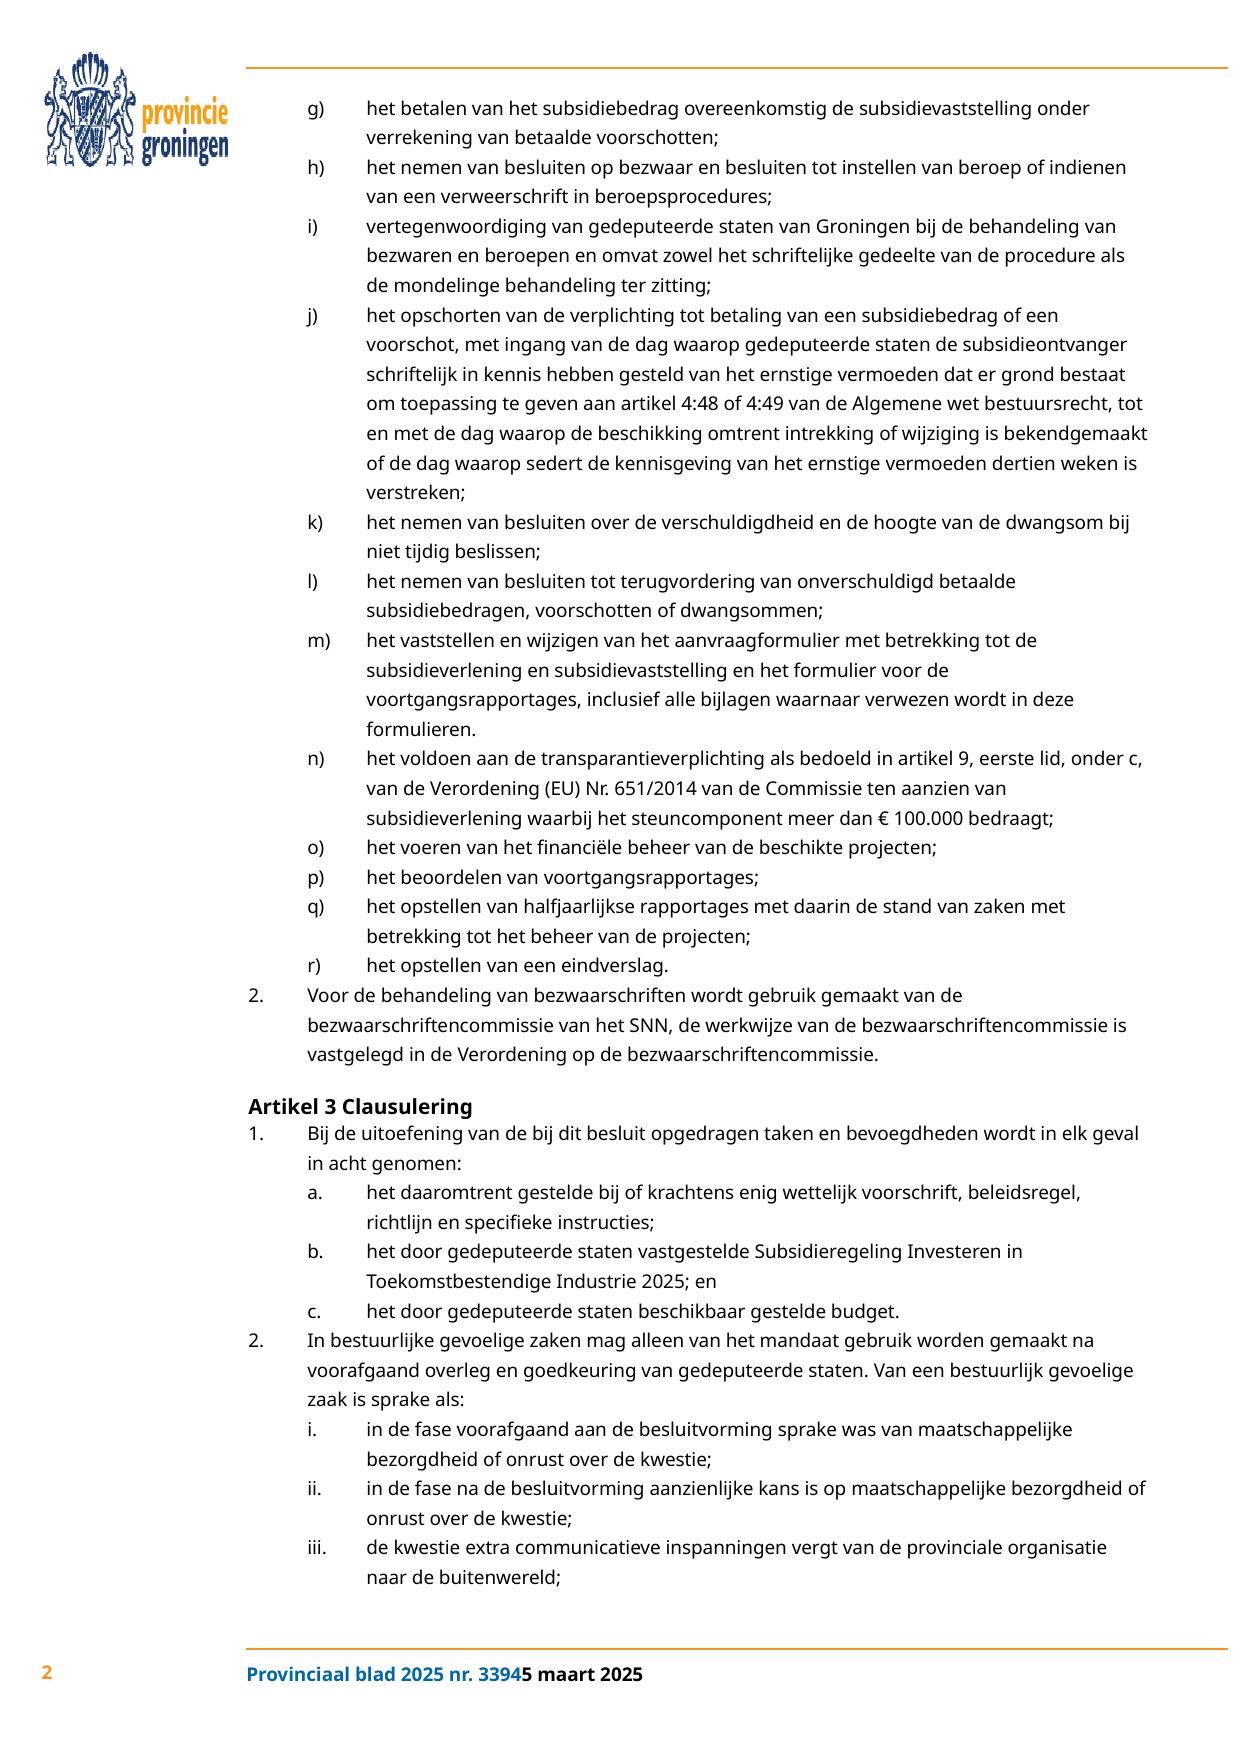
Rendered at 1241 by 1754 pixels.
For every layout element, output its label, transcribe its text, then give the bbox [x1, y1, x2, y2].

list het voldoen aan de transparantieverplichting als bedoeld in artikel 9, eerste lid, onder c, van de Verordening (EU) Nr. 651/2014 van de Commissie ten aanzien van subsidieverlening waarbij het steuncomponent meer dan € 100.000 bedraagt; [307, 746, 1152, 831]
list Voor de behandeling van bezwaarschriften wordt gebruik gemaakt van de bezwaarschriftencommissie van het SNN, de werkwijze van de bezwaarschriftencommissie is vastgelegd in de Verordening op de bezwaarschriftencommissie. [248, 982, 1152, 1067]
list het nemen van besluiten tot terugvordering van onverschuldigd betaalde subsidiebedragen, voorschotten of dwangsommen; [307, 568, 1152, 623]
list het opstellen van halfjaarlijkse rapportages met daarin de stand van zaken met betrekking tot het beheer van de projecten; [307, 893, 1152, 949]
list in de fase voorafgaand aan de besluitvorming sprake was van maatschappelijke bezorgdheid of onrust over de kwestie; [307, 1416, 1152, 1471]
list het daaromtrent gestelde bij of krachtens enig wettelijk voorschrift, beleidsregel, richtlijn en specifieke instructies; [307, 1179, 1152, 1235]
list het opstellen van een eindverslag. [307, 953, 1152, 978]
list het betalen van het subsidiebedrag overeenkomstig de subsidievaststelling onder verrekening van betaalde voorschotten; [307, 95, 1152, 150]
list het nemen van besluiten op bezwaar en besluiten tot instellen van beroep of indienen van een verweerschrift in beroepsprocedures; [307, 154, 1152, 209]
list In bestuurlijke gevoelige zaken mag alleen van het mandaat gebruik worden gemaakt na voorafgaand overleg en goedkeuring van gedeputeerde staten. Van een bestuurlijk gevoelige zaak is sprake als: [248, 1327, 1152, 1412]
list het door gedeputeerde staten vastgestelde Subsidieregeling Investeren in Toekomstbestendige Industrie 2025; en [307, 1239, 1152, 1294]
text Artikel 3 Clausulering [248, 1092, 1152, 1120]
picture [41, 47, 231, 172]
list het voeren van het financiële beheer van de beschikte projecten; [307, 834, 1152, 860]
list het beoordelen van voortgangsrapportages; [307, 864, 1152, 890]
list het opschorten van de verplichting tot betaling van een subsidiebedrag of een voorschot, met ingang van de dag waarop gedeputeerde staten de subsidieontvanger schriftelijk in kennis hebben gesteld van het ernstige vermoeden dat er grond bestaat om toepassing te geven aan artikel 4:48 of 4:49 van de Algemene wet bestuursrecht, tot en met de dag waarop de beschikking omtrent intrekking of wijziging is bekendgemaakt of de dag waarop sedert de kennisgeving van het ernstige vermoeden dertien weken is verstreken; [307, 302, 1152, 505]
list het door gedeputeerde staten beschikbaar gestelde budget. [307, 1298, 1152, 1323]
list de kwestie extra communicatieve inspanningen vergt van de provinciale organisatie naar de buitenwereld; [307, 1534, 1152, 1590]
list Bij de uitoefening van de bij dit besluit opgedragen taken en bevoegdheden wordt in elk geval in acht genomen: [248, 1120, 1152, 1176]
list vertegenwoordiging van gedeputeerde staten van Groningen bij de behandeling van bezwaren en beroepen en omvat zowel het schriftelijke gedeelte van de procedure als de mondelinge behandeling ter zitting; [307, 213, 1152, 298]
list het vaststellen en wijzigen van het aanvraagformulier met betrekking tot de subsidieverlening en subsidievaststelling en het formulier voor de voortgangsrapportages, inclusief alle bijlagen waarnaar verwezen wordt in deze formulieren. [307, 627, 1152, 742]
list het nemen van besluiten over de verschuldigdheid en de hoogte van de dwangsom bij niet tijdig beslissen; [307, 509, 1152, 564]
list in de fase na de besluitvorming aanzienlijke kans is op maatschappelijke bezorgdheid of onrust over de kwestie; [307, 1475, 1152, 1531]
